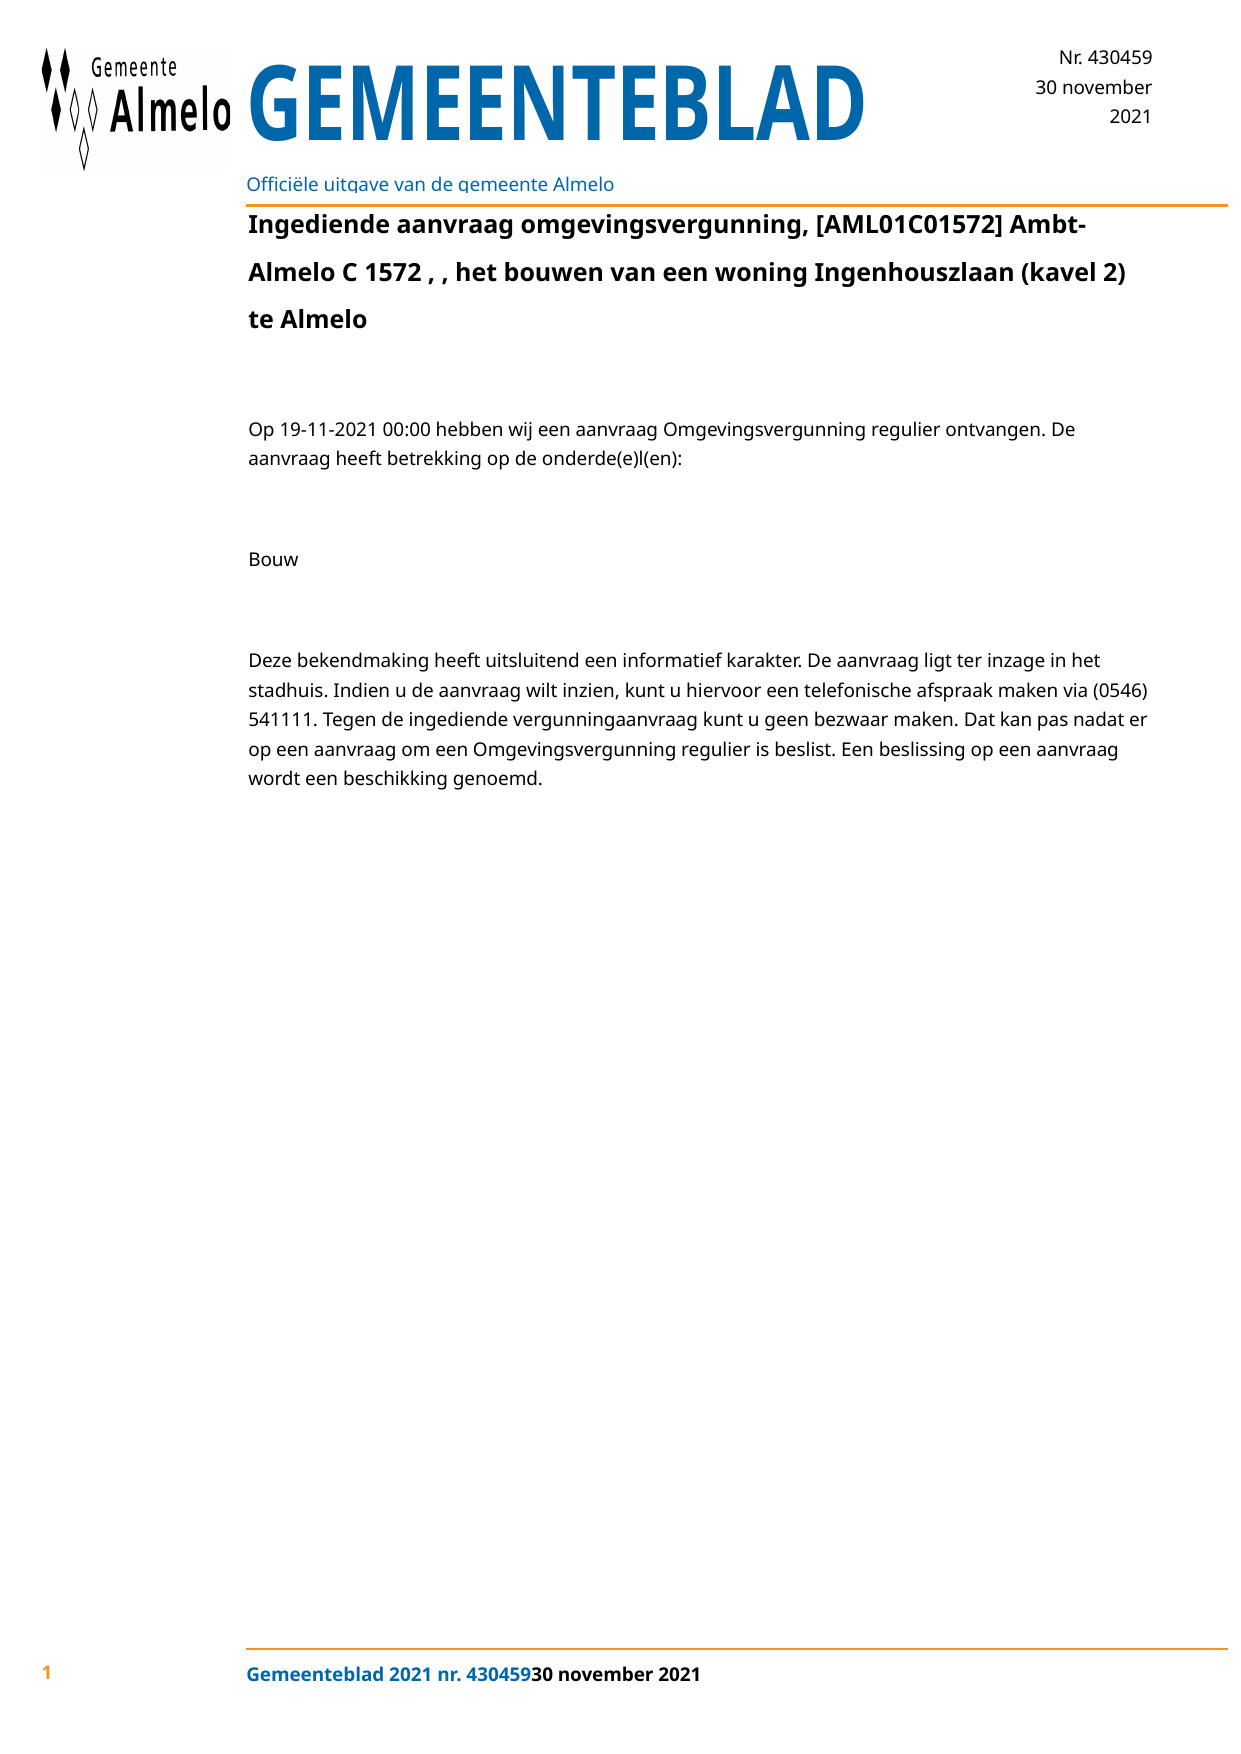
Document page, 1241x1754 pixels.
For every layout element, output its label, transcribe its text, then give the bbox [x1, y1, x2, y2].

text Op 19-11-2021 00:00 hebben wij een aanvraag Omgevingsvergunning regulier ontvangen. De aanvraag heeft betrekking op de onderde(e)l(en): [248, 416, 1152, 471]
text Deze bekendmaking heeft uitsluitend een informatief karakter. De aanvraag ligt ter inzage in het stadhuis. Indien u de aanvraag wilt inzien, kunt u hiervoor een telefonische afspraak maken via (0546) 541111. Tegen de ingediende vergunningaanvraag kunt u geen bezwaar maken. Dat kan pas nadat er op een aanvraag om een Omgevingsvergunning regulier is beslist. Een beslissing op een aanvraag wordt een beschikking genoemd. [248, 647, 1152, 791]
picture [41, 47, 231, 172]
text Bouw [248, 546, 1152, 572]
text Ingediende aanvraag omgevingsvergunning, [AML01C01572] Ambt-Almelo C 1572 , , het bouwen van een woning Ingenhouszlaan (kavel 2) te Almelo [248, 207, 1152, 336]
